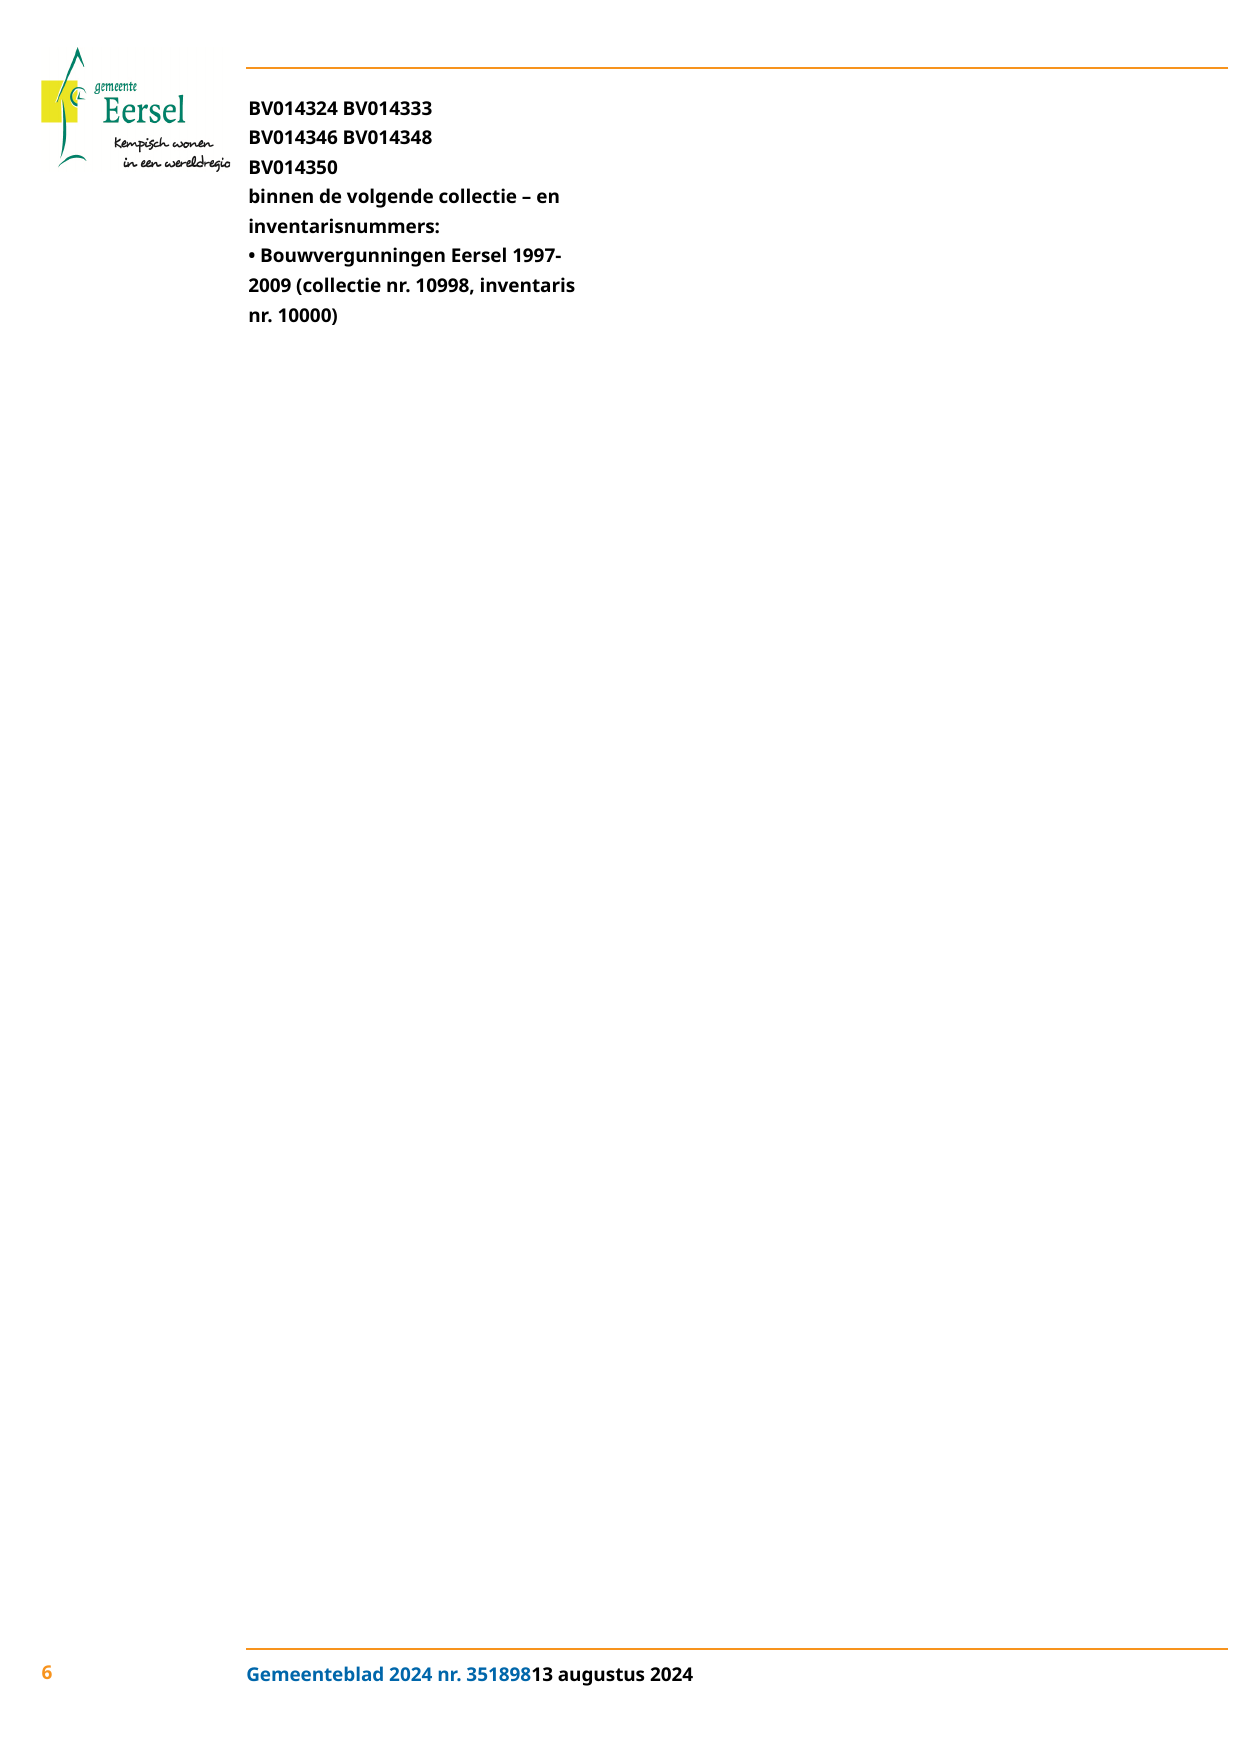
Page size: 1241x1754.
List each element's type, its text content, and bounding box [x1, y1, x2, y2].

picture [41, 47, 231, 172]
table_cell BV014324 BV014333 BV014346 BV014348 BV014350 binnen de volgende collectie – en inventarisnummers: • Bouwvergunningen Eersel 1997-2009 (collectie nr. 10998, inventaris nr. 10000) [248, 95, 597, 328]
table_cell [597, 95, 895, 328]
table_cell [895, 95, 1152, 328]
